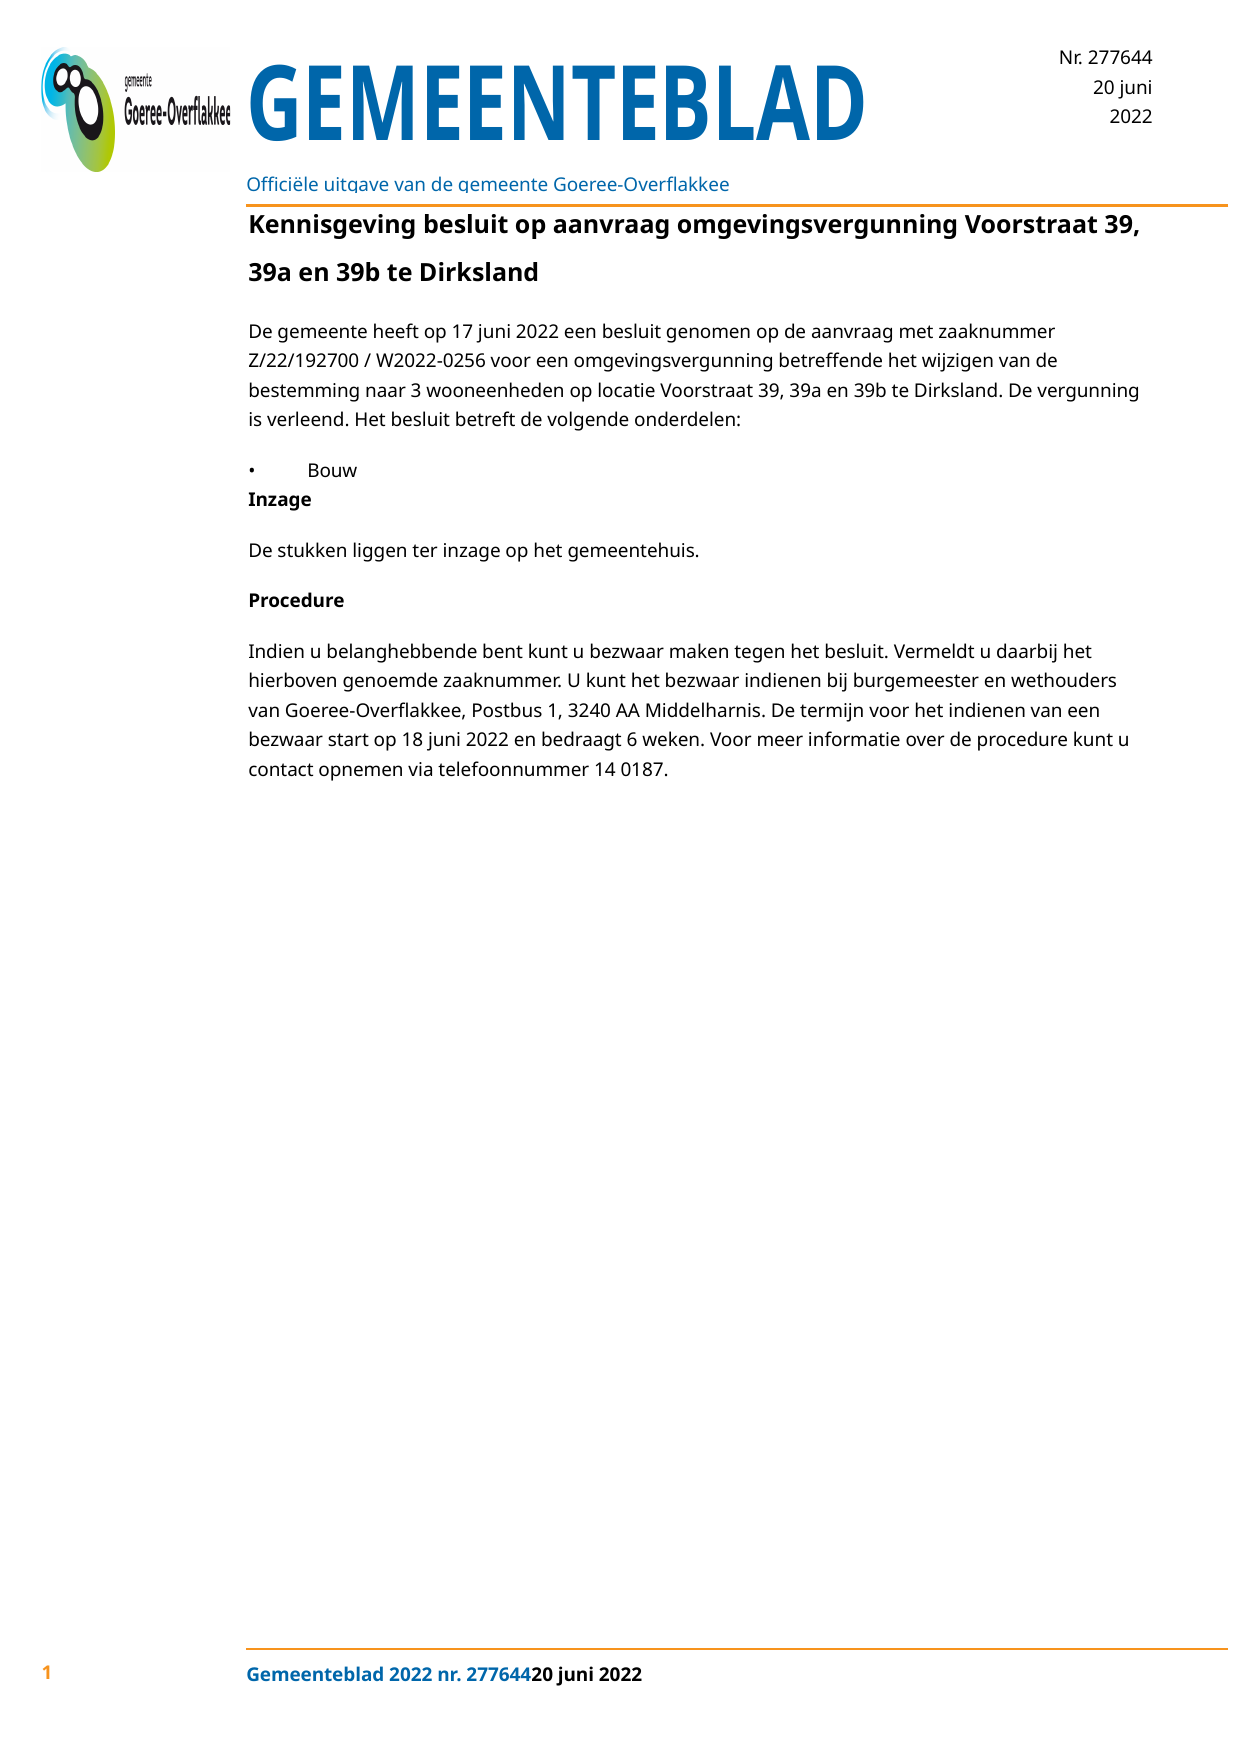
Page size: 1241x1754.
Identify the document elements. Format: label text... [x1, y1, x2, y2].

text Procedure [248, 587, 1152, 613]
text De gemeente heeft op 17 juni 2022 een besluit genomen op de aanvraag met zaaknummer Z/22/192700 / W2022-0256 voor een omgevingsvergunning betreffende het wijzigen van de bestemming naar 3 wooneenheden op locatie Voorstraat 39, 39a en 39b te Dirksland. De vergunning is verleend. Het besluit betreft de volgende onderdelen: [248, 318, 1152, 432]
picture [41, 47, 231, 172]
text Indien u belanghebbende bent kunt u bezwaar maken tegen het besluit. Vermeldt u daarbij het hierboven genoemde zaaknummer. U kunt het bezwaar indienen bij burgemeester en wethouders van Goeree-Overflakkee, Postbus 1, 3240 AA Middelharnis. De termijn voor het indienen van een bezwaar start op 18 juni 2022 en bedraagt 6 weken. Voor meer informatie over de procedure kunt u contact opnemen via telefoonnummer 14 0187. [248, 638, 1152, 782]
text Inzage [248, 487, 1152, 512]
text Kennisgeving besluit op aanvraag omgevingsvergunning Voorstraat 39, 39a en 39b te Dirksland [248, 207, 1152, 288]
list Bouw [248, 457, 1152, 483]
text De stukken liggen ter inzage op het gemeentehuis. [248, 537, 1152, 563]
